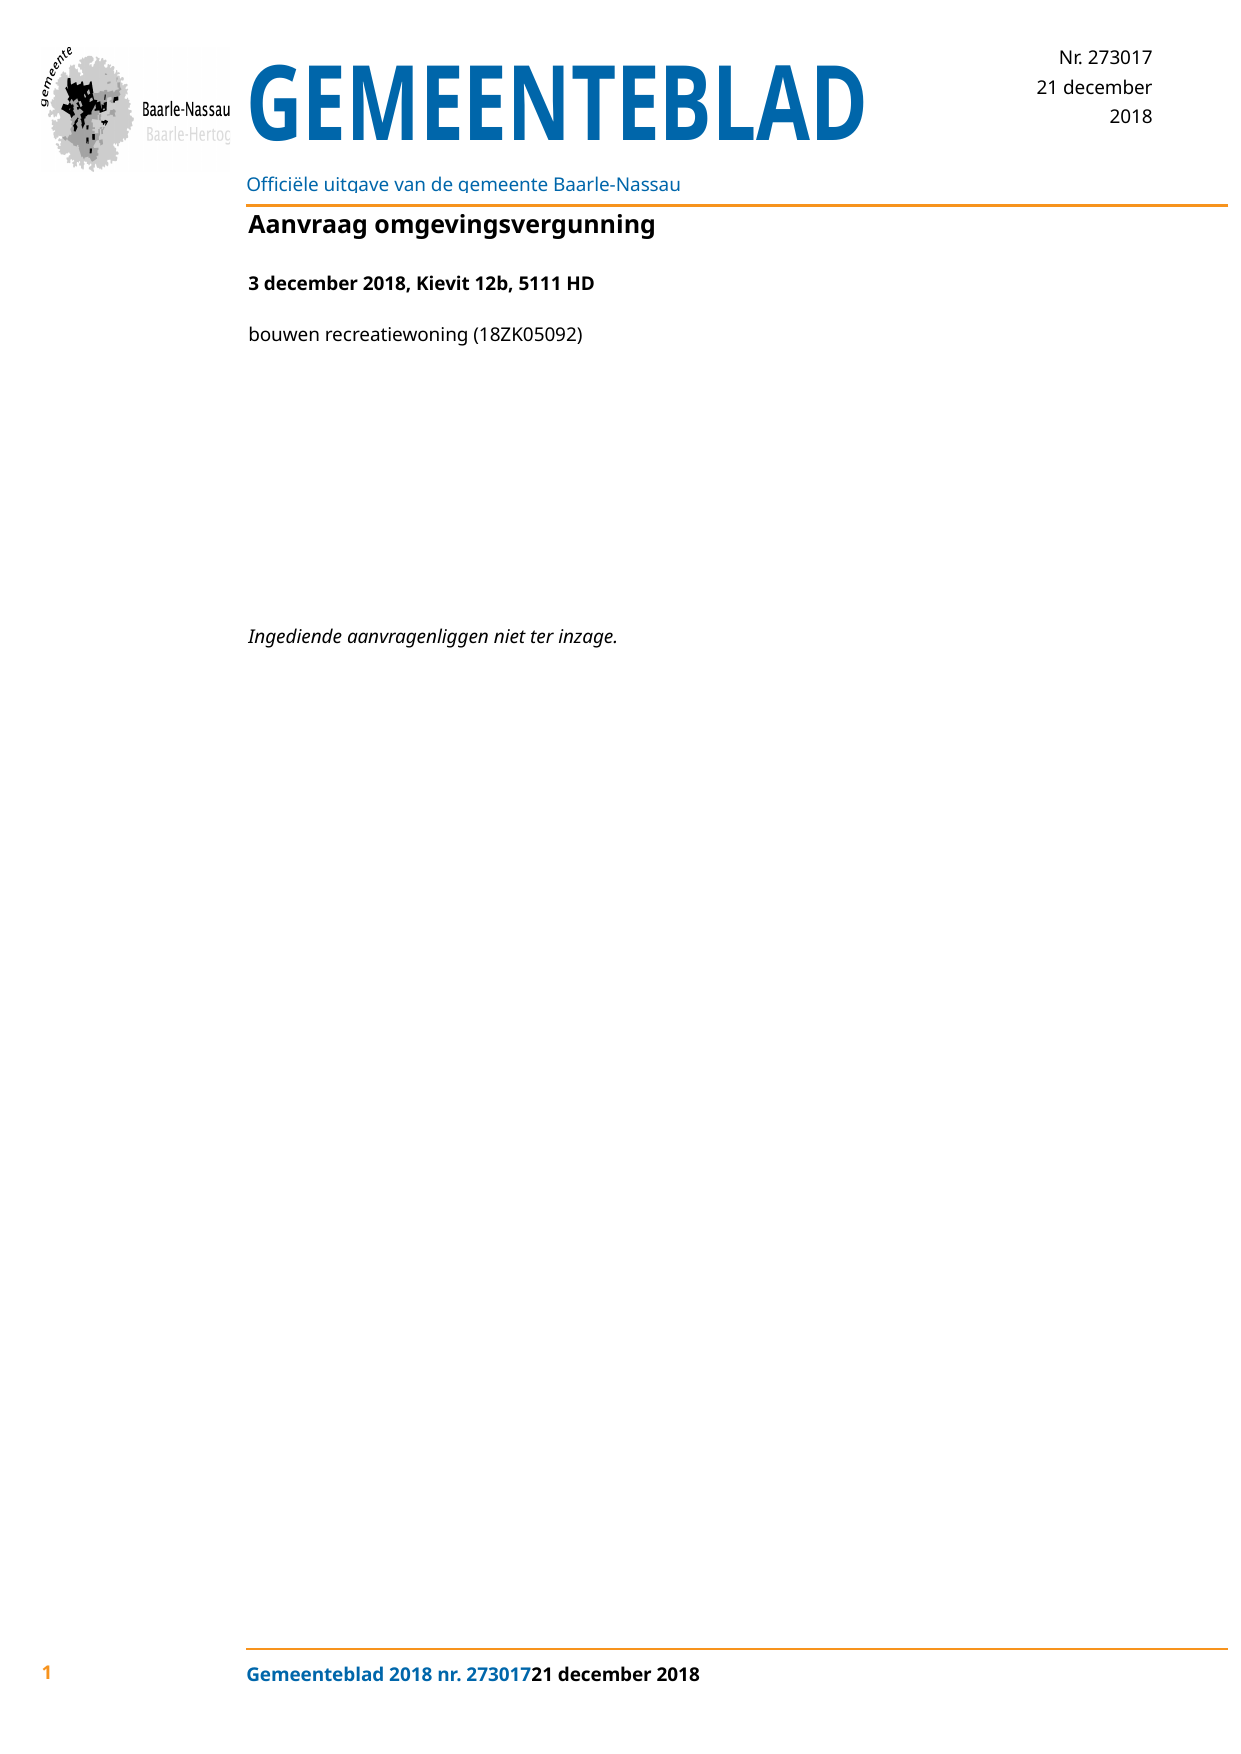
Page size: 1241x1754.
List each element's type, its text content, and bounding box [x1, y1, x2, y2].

text Aanvraag omgevingsvergunning [248, 207, 1152, 241]
text Ingediende aanvragenliggen niet ter inzage. [248, 623, 1152, 649]
text 3 december 2018, Kievit 12b, 5111 HD [248, 270, 1152, 296]
text bouwen recreatiewoning (18ZK05092) [248, 321, 1152, 346]
picture [41, 47, 231, 172]
